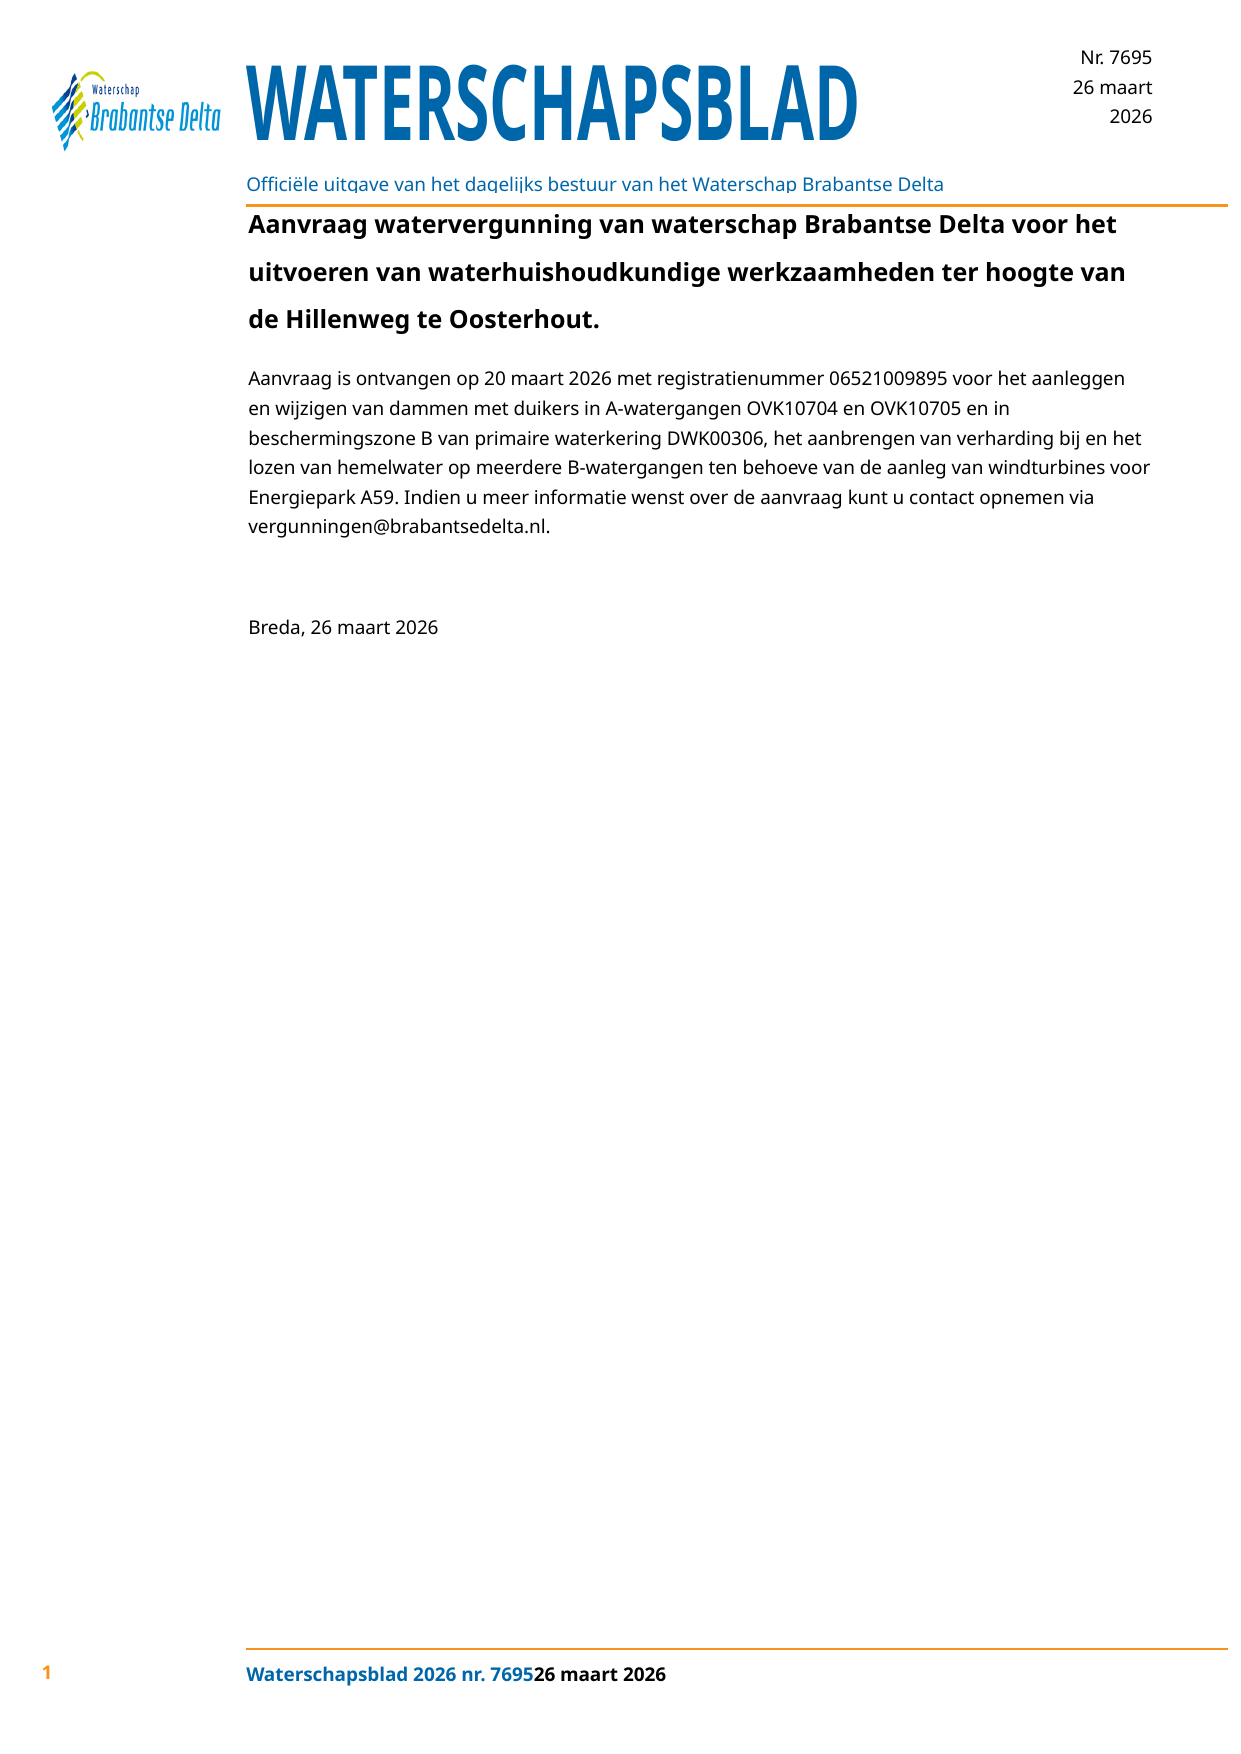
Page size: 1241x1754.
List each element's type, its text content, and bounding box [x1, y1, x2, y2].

picture [41, 47, 231, 172]
text Breda, 26 maart 2026 [248, 614, 1152, 640]
text Aanvraag watervergunning van waterschap Brabantse Delta voor het uitvoeren van waterhuishoudkundige werkzaamheden ter hoogte van de Hillenweg te Oosterhout. [248, 207, 1152, 336]
text Aanvraag is ontvangen op 20 maart 2026 met registratienummer 06521009895 voor het aanleggen en wijzigen van dammen met duikers in A-watergangen OVK10704 en OVK10705 en in beschermingszone B van primaire waterkering DWK00306, het aanbrengen van verharding bij en het lozen van hemelwater op meerdere B-watergangen ten behoeve van de aanleg van windturbines voor Energiepark A59. Indien u meer informatie wenst over de aanvraag kunt u contact opnemen via vergunningen@brabantsedelta.nl. [248, 366, 1152, 539]
